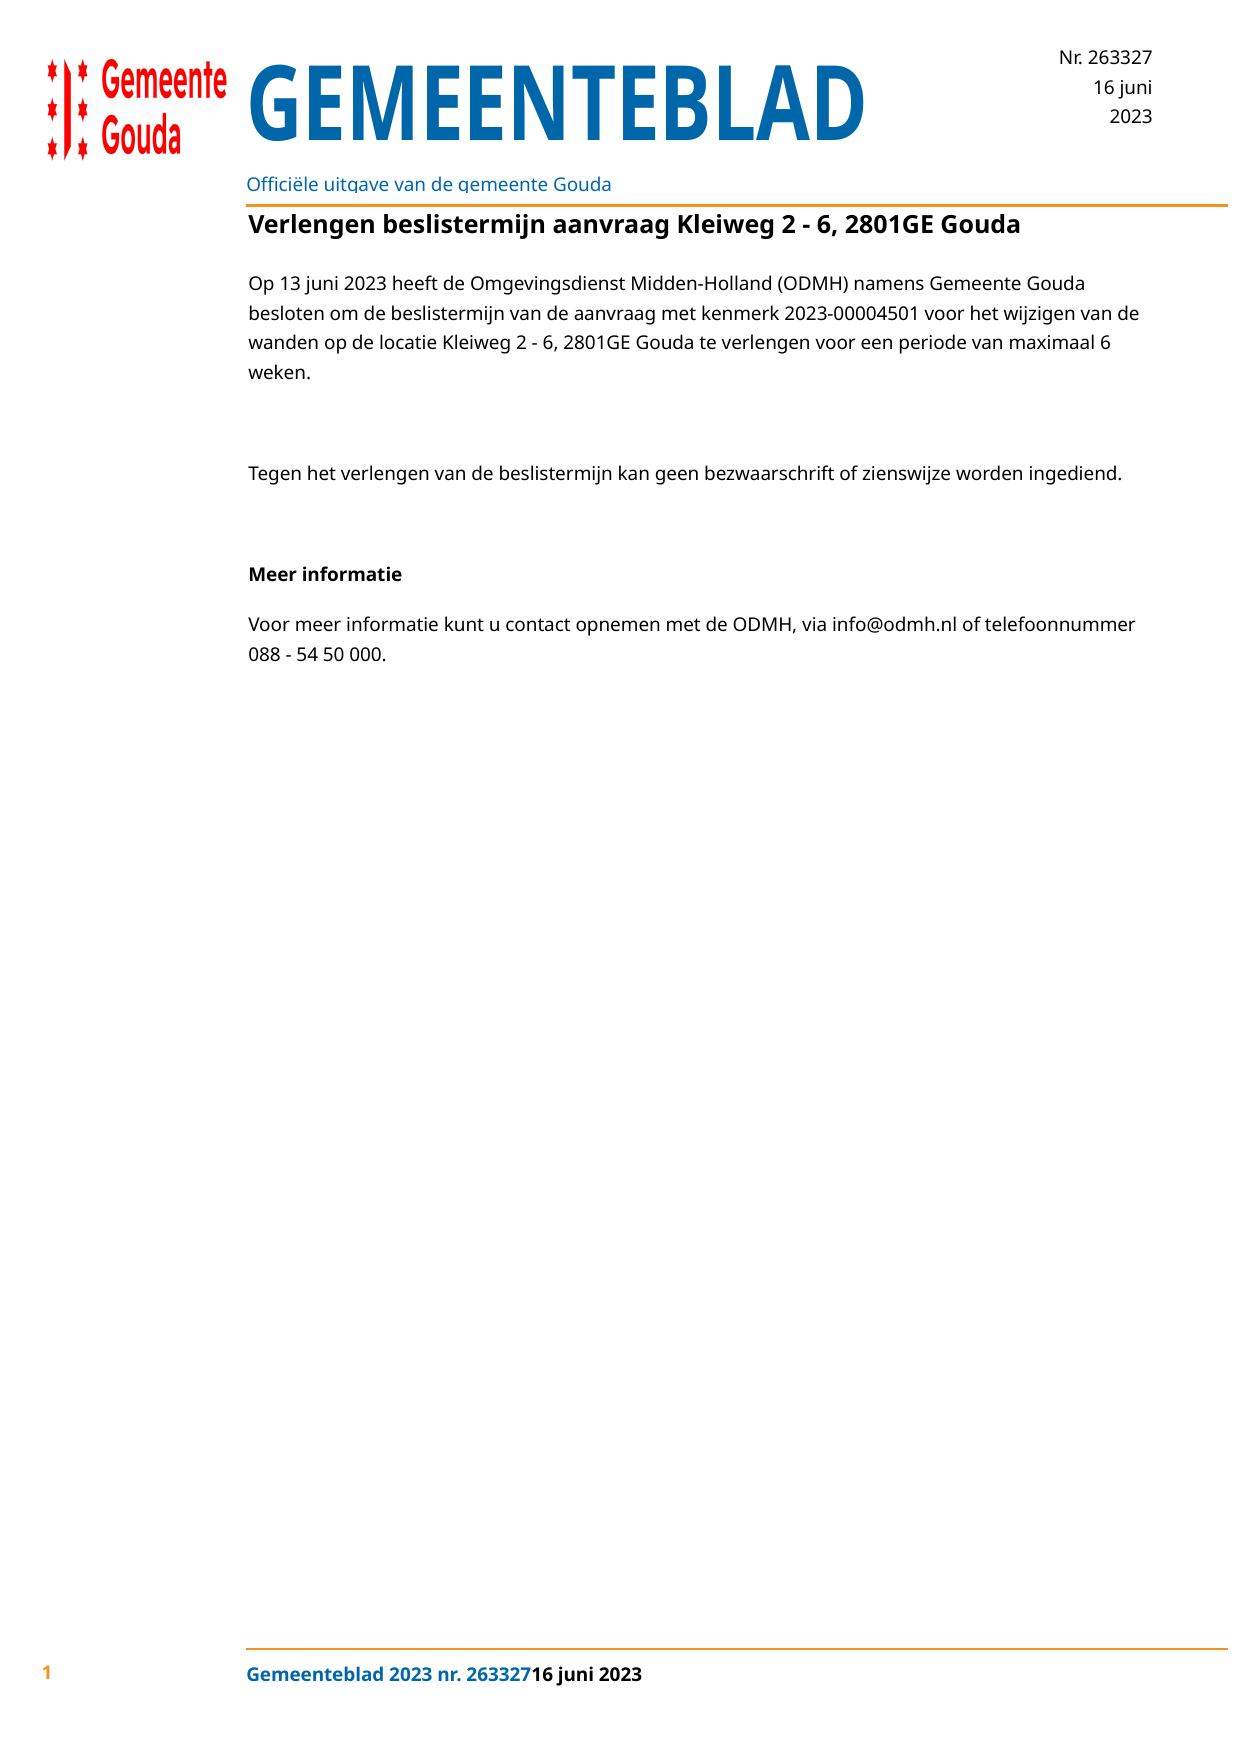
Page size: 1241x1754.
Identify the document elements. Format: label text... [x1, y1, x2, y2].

picture [41, 47, 231, 172]
text Meer informatie [248, 561, 1152, 586]
text Op 13 juni 2023 heeft de Omgevingsdienst Midden-Holland (ODMH) namens Gemeente Gouda besloten om de beslistermijn van de aanvraag met kenmerk 2023-00004501 voor het wijzigen van de wanden op de locatie Kleiweg 2 - 6, 2801GE Gouda te verlengen voor een periode van maximaal 6 weken. [248, 270, 1152, 385]
text Tegen het verlengen van de beslistermijn kan geen bezwaarschrift of zienswijze worden ingediend. [248, 460, 1152, 486]
text Voor meer informatie kunt u contact opnemen met de ODMH, via info@odmh.nl of telefoonnummer 088 - 54 50 000. [248, 611, 1152, 666]
text Verlengen beslistermijn aanvraag Kleiweg 2 - 6, 2801GE Gouda [248, 207, 1152, 241]
